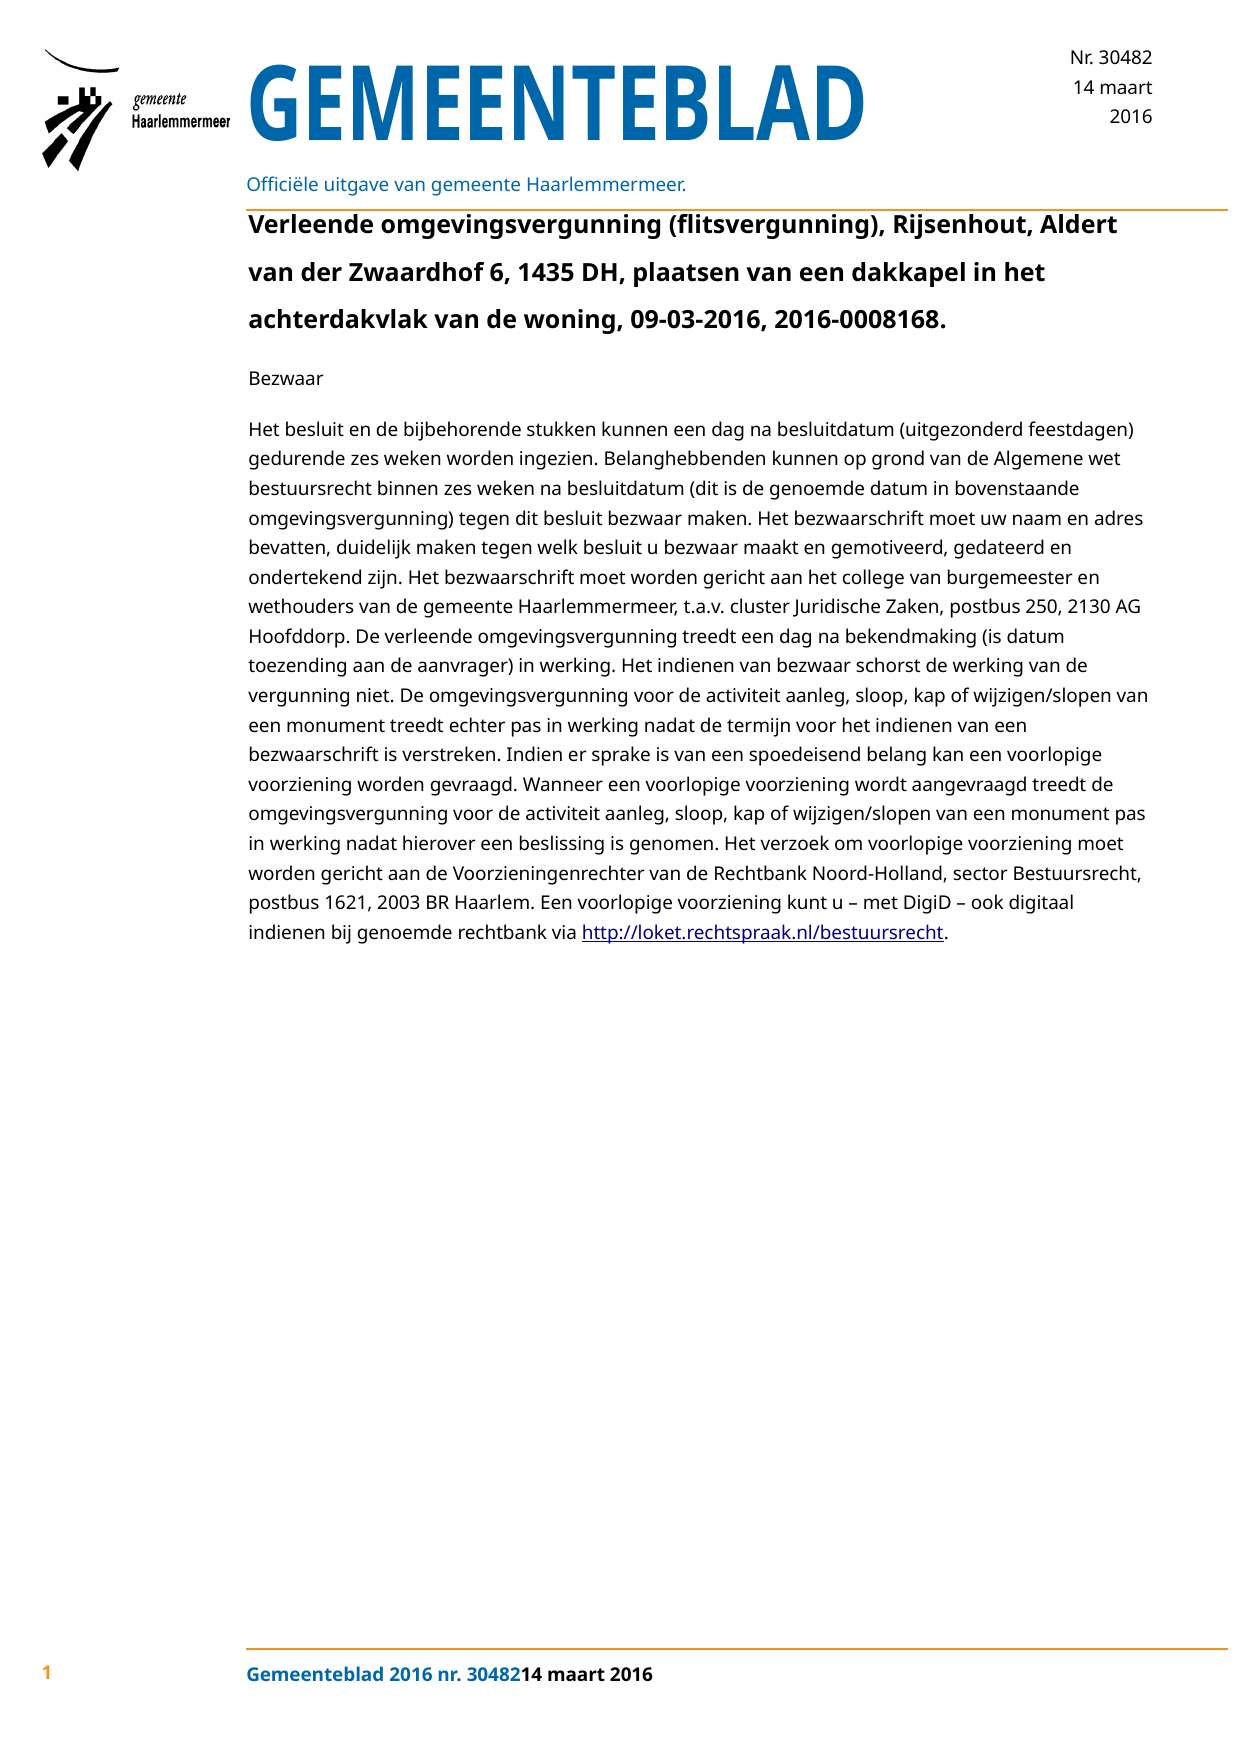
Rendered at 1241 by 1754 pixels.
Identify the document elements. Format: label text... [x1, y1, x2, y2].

text Bezwaar [248, 366, 1152, 391]
picture [41, 47, 231, 172]
text Het besluit en de bijbehorende stukken kunnen een dag na besluitdatum (uitgezonderd feestdagen) gedurende zes weken worden ingezien. Belanghebbenden kunnen op grond van de Algemene wet bestuursrecht binnen zes weken na besluitdatum (dit is de genoemde datum in bovenstaande omgevingsvergunning) tegen dit besluit bezwaar maken. Het bezwaarschrift moet uw naam en adres bevatten, duidelijk maken tegen welk besluit u bezwaar maakt en gemotiveerd, gedateerd en ondertekend zijn. Het bezwaarschrift moet worden gericht aan het college van burgemeester en wethouders van de gemeente Haarlemmermeer, t.a.v. cluster Juridische Zaken, postbus 250, 2130 AG Hoofddorp. De verleende omgevingsvergunning treedt een dag na bekendmaking (is datum toezending aan de aanvrager) in werking. Het indienen van bezwaar schorst de werking van de vergunning niet. De omgevingsvergunning voor de activiteit aanleg, sloop, kap of wijzigen/slopen van een monument treedt echter pas in werking nadat de termijn voor het indienen van een bezwaarschrift is verstreken. Indien er sprake is van een spoedeisend belang kan een voorlopige voorziening worden gevraagd. Wanneer een voorlopige voorziening wordt aangevraagd treedt de omgevingsvergunning voor de activiteit aanleg, sloop, kap of wijzigen/slopen van een monument pas in werking nadat hierover een beslissing is genomen. Het verzoek om voorlopige voorziening moet worden gericht aan de Voorzieningenrechter van de Rechtbank Noord-Holland, sector Bestuursrecht, postbus 1621, 2003 BR Haarlem. Een voorlopige voorziening kunt u – met DigiD – ook digitaal indienen bij genoemde rechtbank via http://loket.rechtspraak.nl/bestuursrecht. [248, 416, 1152, 944]
text Verleende omgevingsvergunning (flitsvergunning), Rijsenhout, Aldert van der Zwaardhof 6, 1435 DH, plaatsen van een dakkapel in het achterdakvlak van de woning, 09-03-2016, 2016-0008168. [248, 211, 1152, 336]
